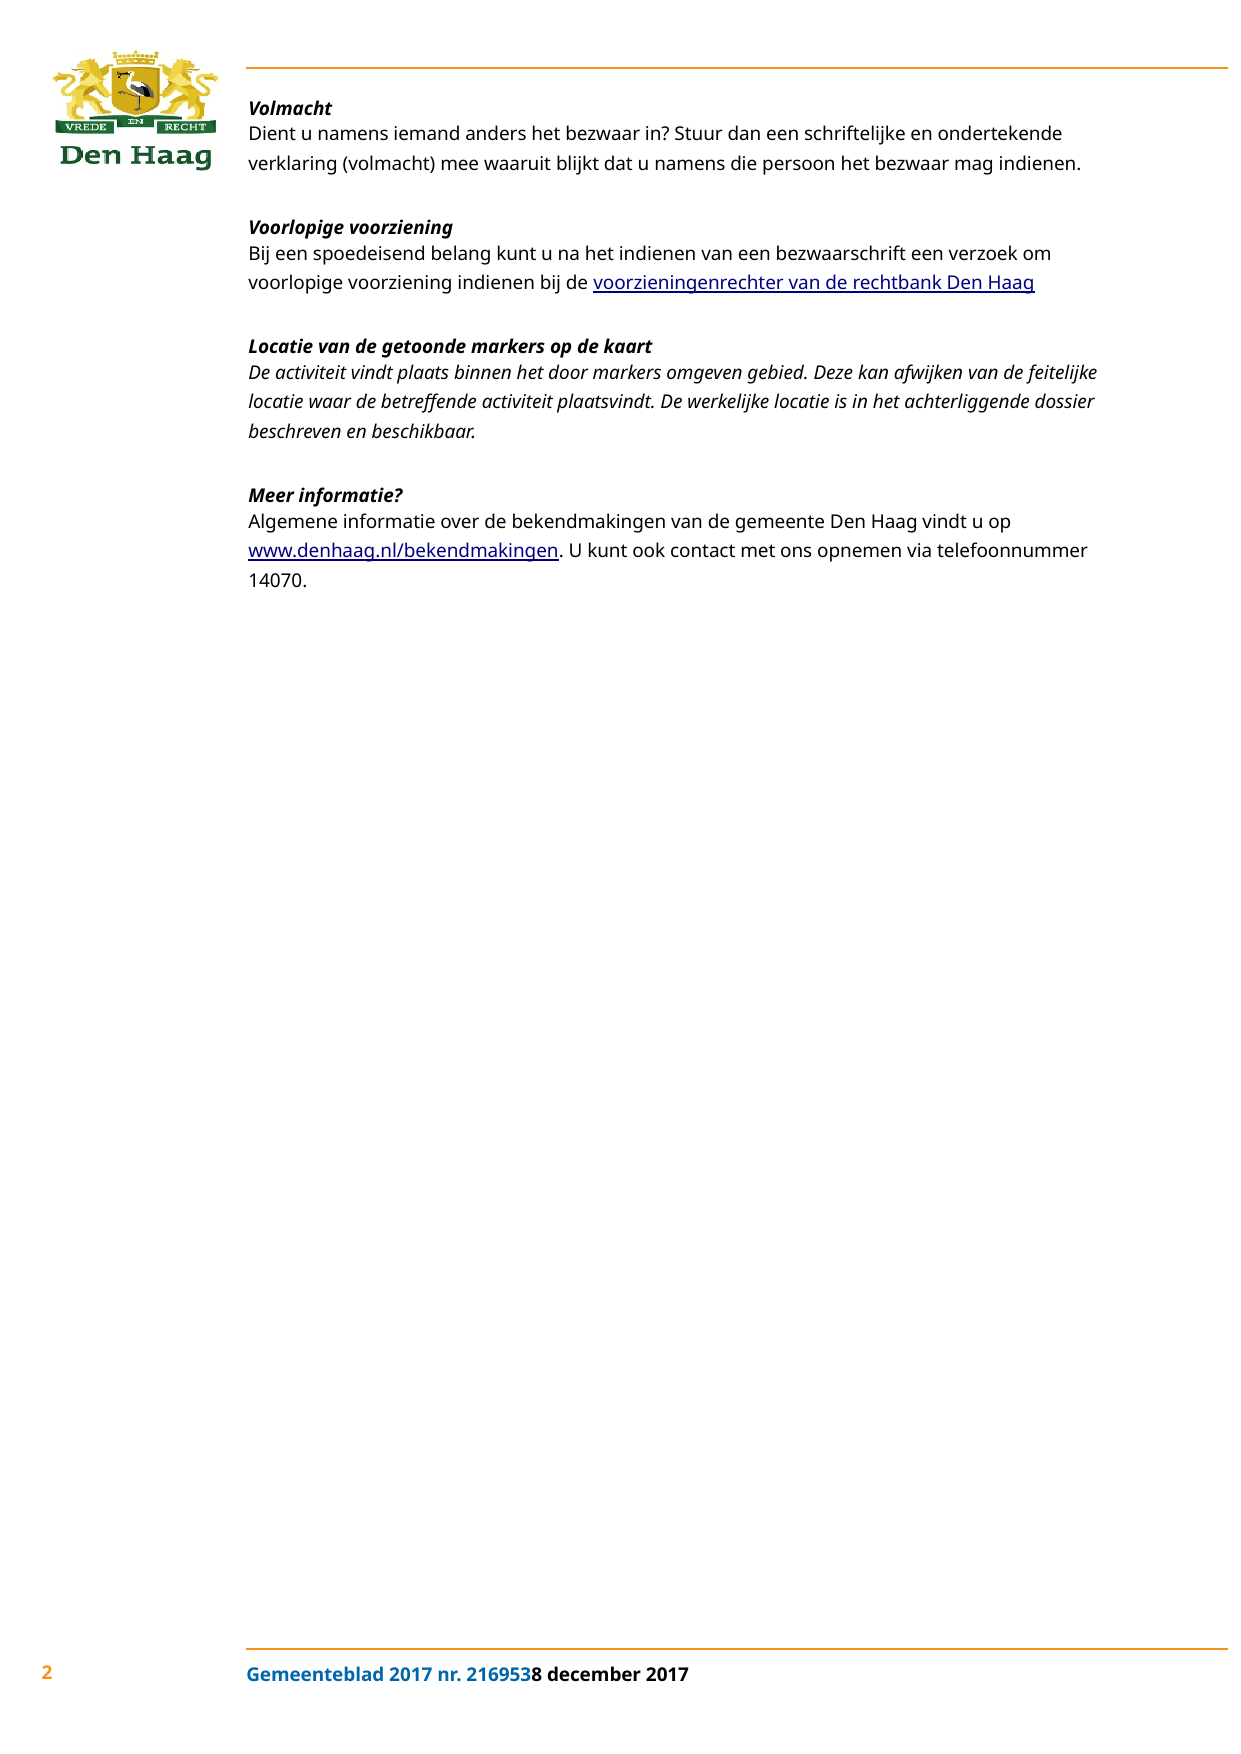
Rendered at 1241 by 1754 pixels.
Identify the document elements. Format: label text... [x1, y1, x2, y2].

text Dient u namens iemand anders het bezwaar in? Stuur dan een schriftelijke en ondertekende verklaring (volmacht) mee waaruit blijkt dat u namens die persoon het bezwaar mag indienen. [248, 121, 1152, 176]
text Volmacht [248, 95, 1152, 121]
text Meer informatie? [248, 482, 1152, 508]
text Voorlopige voorziening [248, 214, 1152, 240]
text Bij een spoedeisend belang kunt u na het indienen van een bezwaarschrift een verzoek om voorlopige voorziening indienen bij de voorzieningenrechter van de rechtbank Den Haag [248, 240, 1152, 295]
text Algemene informatie over de bekendmakingen van de gemeente Den Haag vindt u op www.denhaag.nl/bekendmakingen. U kunt ook contact met ons opnemen via telefoonnummer 14070. [248, 508, 1152, 593]
text Locatie van de getoonde markers op de kaart [248, 333, 1152, 359]
picture [41, 47, 231, 172]
text De activiteit vindt plaats binnen het door markers omgeven gebied. Deze kan afwijken van de feitelijke locatie waar de betreffende activiteit plaatsvindt. De werkelijke locatie is in het achterliggende dossier beschreven en beschikbaar. [248, 359, 1152, 444]
